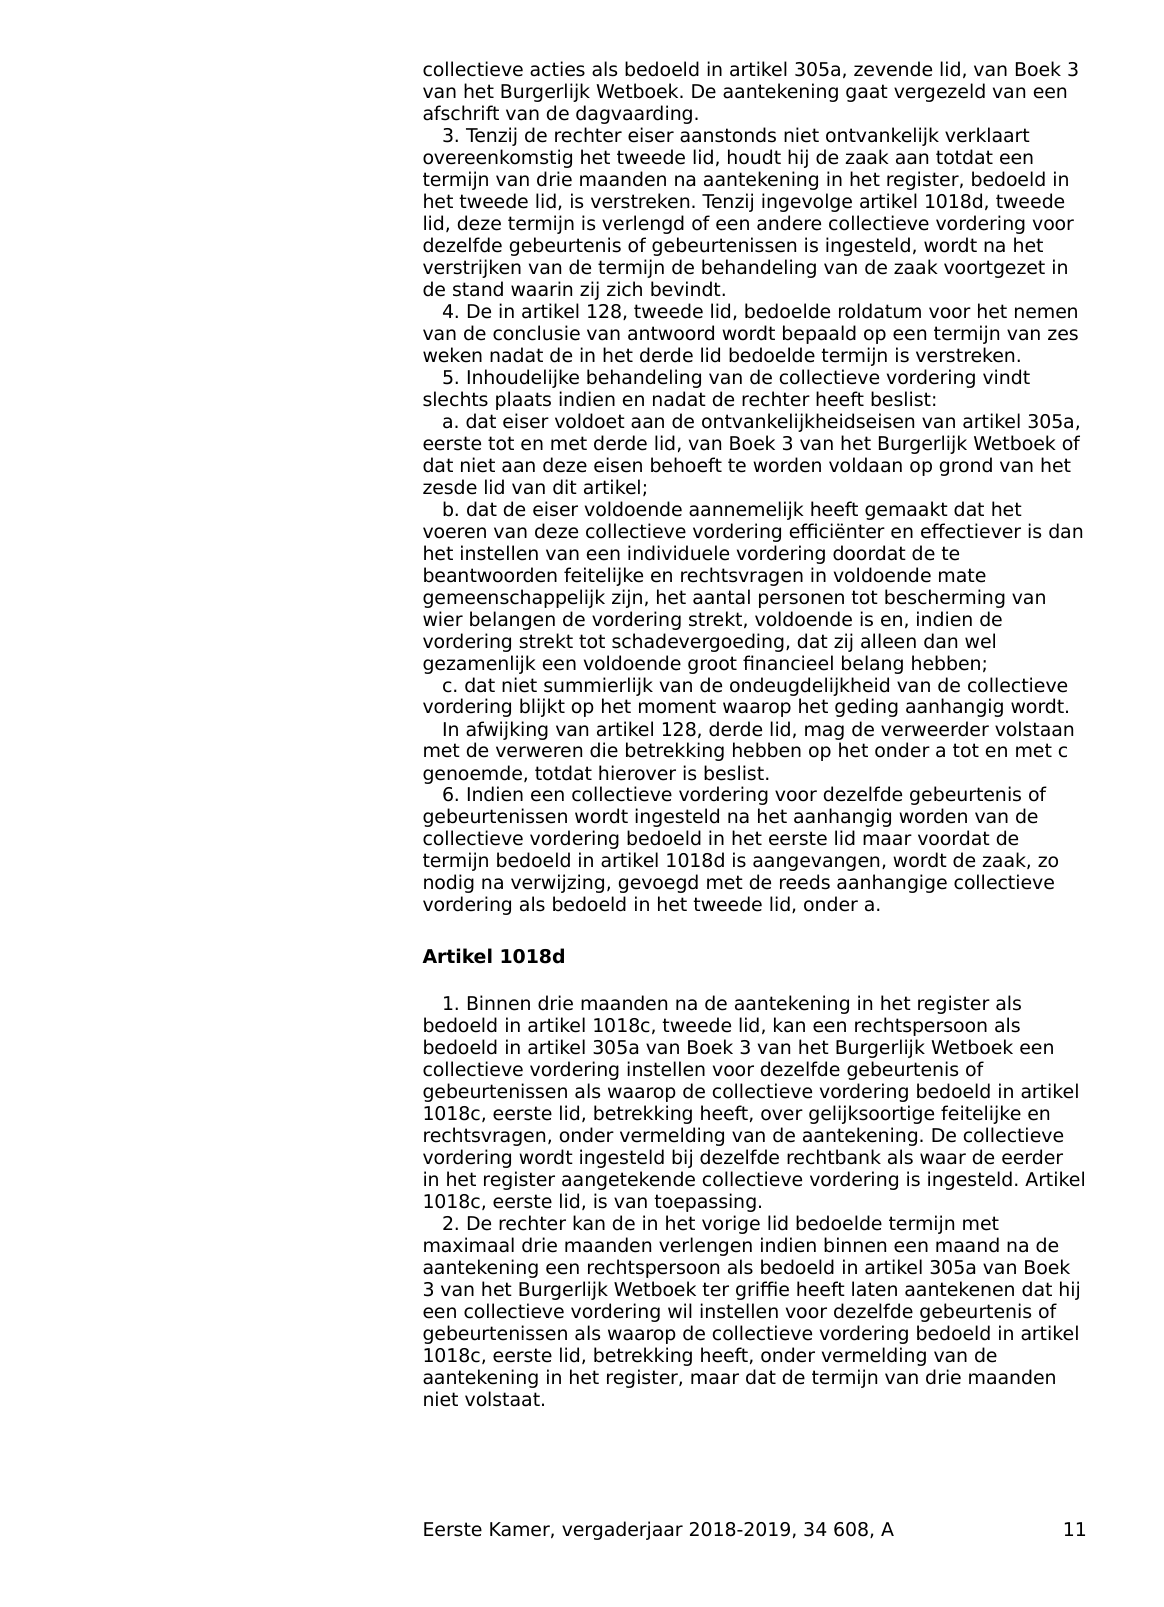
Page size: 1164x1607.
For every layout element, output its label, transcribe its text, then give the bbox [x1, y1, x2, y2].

text In afwijking van artikel 128, derde lid, mag de verweerder volstaan met de verweren die betrekking hebben op het onder a tot en met c genoemde, totdat hierover is beslist. [422, 718, 1087, 784]
text 3. Tenzij de rechter eiser aanstonds niet ontvankelijk verklaart overeenkomstig het tweede lid, houdt hij de zaak aan totdat een termijn van drie maanden na aantekening in het register, bedoeld in het tweede lid, is verstreken. Tenzij ingevolge artikel 1018d, tweede lid, deze termijn is verlengd of een andere collectieve vordering voor dezelfde gebeurtenis of gebeurtenissen is ingesteld, wordt na het verstrijken van de termijn de behandeling van de zaak voortgezet in de stand waarin zij zich bevindt. [422, 125, 1087, 301]
text 6. Indien een collectieve vordering voor dezelfde gebeurtenis of gebeurtenissen wordt ingesteld na het aanhangig worden van de collectieve vordering bedoeld in het eerste lid maar voordat de termijn bedoeld in artikel 1018d is aangevangen, wordt de zaak, zo nodig na verwijzing, gevoegd met de reeds aanhangige collectieve vordering als bedoeld in het tweede lid, onder a. [422, 784, 1087, 916]
text 5. Inhoudelijke behandeling van de collectieve vordering vindt slechts plaats indien en nadat de rechter heeft beslist: [422, 367, 1087, 411]
text 2. De rechter kan de in het vorige lid bedoelde termijn met maximaal drie maanden verlengen indien binnen een maand na de aantekening een rechtspersoon als bedoeld in artikel 305a van Boek 3 van het Burgerlijk Wetboek ter griffie heeft laten aantekenen dat hij een collectieve vordering wil instellen voor dezelfde gebeurtenis of gebeurtenissen als waarop de collectieve vordering bedoeld in artikel 1018c, eerste lid, betrekking heeft, onder vermelding van de aantekening in het register, maar dat de termijn van drie maanden niet volstaat. [422, 1213, 1087, 1411]
text 1. Binnen drie maanden na de aantekening in het register als bedoeld in artikel 1018c, tweede lid, kan een rechtspersoon als bedoeld in artikel 305a van Boek 3 van het Burgerlijk Wetboek een collectieve vordering instellen voor dezelfde gebeurtenis of gebeurtenissen als waarop de collectieve vordering bedoeld in artikel 1018c, eerste lid, betrekking heeft, over gelijksoortige feitelijke en rechtsvragen, onder vermelding van de aantekening. De collectieve vordering wordt ingesteld bij dezelfde rechtbank als waar de eerder in het register aangetekende collectieve vordering is ingesteld. Artikel 1018c, eerste lid, is van toepassing. [422, 993, 1087, 1213]
text 4. De in artikel 128, tweede lid, bedoelde roldatum voor het nemen van de conclusie van antwoord wordt bepaald op een termijn van zes weken nadat de in het derde lid bedoelde termijn is verstreken. [422, 301, 1087, 367]
text b. dat de eiser voldoende aannemelijk heeft gemaakt dat het voeren van deze collectieve vordering efficiënter en effectiever is dan het instellen van een individuele vordering doordat de te beantwoorden feitelijke en rechtsvragen in voldoende mate gemeenschappelijk zijn, het aantal personen tot bescherming van wier belangen de vordering strekt, voldoende is en, indien de vordering strekt tot schadevergoeding, dat zij alleen dan wel gezamenlijk een voldoende groot financieel belang hebben; [422, 499, 1087, 674]
subtitle Artikel 1018d [422, 946, 1087, 968]
text collectieve acties als bedoeld in artikel 305a, zevende lid, van Boek 3 van het Burgerlijk Wetboek. De aantekening gaat vergezeld van een afschrift van de dagvaarding. [422, 59, 1087, 125]
text c. dat niet summierlijk van de ondeugdelijkheid van de collectieve vordering blijkt op het moment waarop het geding aanhangig wordt. [422, 674, 1087, 718]
text a. dat eiser voldoet aan de ontvankelijkheidseisen van artikel 305a, eerste tot en met derde lid, van Boek 3 van het Burgerlijk Wetboek of dat niet aan deze eisen behoeft te worden voldaan op grond van het zesde lid van dit artikel; [422, 411, 1087, 499]
